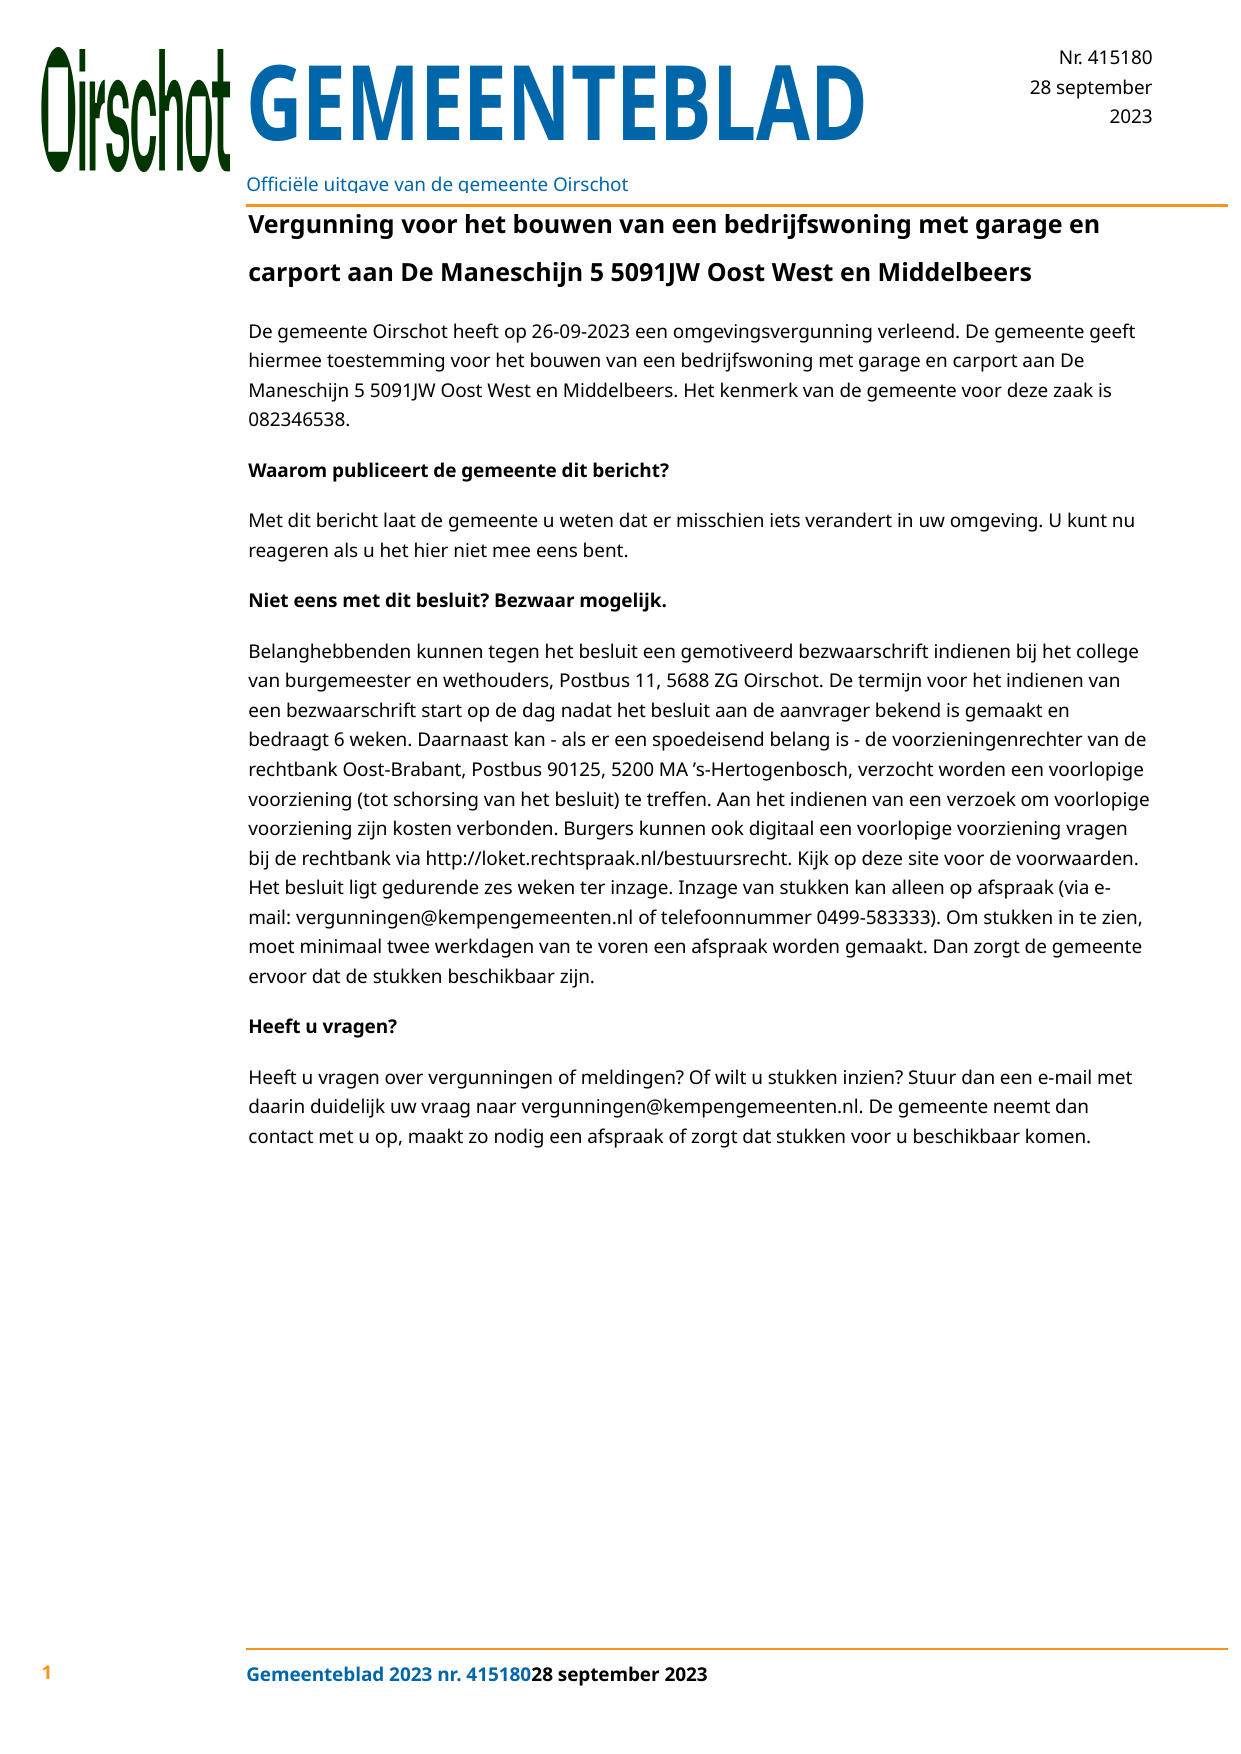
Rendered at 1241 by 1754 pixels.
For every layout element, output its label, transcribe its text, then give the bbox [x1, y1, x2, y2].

text Heeft u vragen over vergunningen of meldingen? Of wilt u stukken inzien? Stuur dan een e-mail met daarin duidelijk uw vraag naar vergunningen@kempengemeenten.nl. De gemeente neemt dan contact met u op, maakt zo nodig een afspraak of zorgt dat stukken voor u beschikbaar komen. [248, 1064, 1152, 1149]
text Belanghebbenden kunnen tegen het besluit een gemotiveerd bezwaarschrift indienen bij het college van burgemeester en wethouders, Postbus 11, 5688 ZG Oirschot. De termijn voor het indienen van een bezwaarschrift start op de dag nadat het besluit aan de aanvrager bekend is gemaakt en bedraagt 6 weken. Daarnaast kan - als er een spoedeisend belang is - de voorzieningenrechter van de rechtbank Oost-Brabant, Postbus 90125, 5200 MA ’s-Hertogenbosch, verzocht worden een voorlopige voorziening (tot schorsing van het besluit) te treffen. Aan het indienen van een verzoek om voorlopige voorziening zijn kosten verbonden. Burgers kunnen ook digitaal een voorlopige voorziening vragen bij de rechtbank via http://loket.rechtspraak.nl/bestuursrecht. Kijk op deze site voor de voorwaarden. Het besluit ligt gedurende zes weken ter inzage. Inzage van stukken kan alleen op afspraak (via e-mail: vergunningen@kempengemeenten.nl of telefoonnummer 0499-583333). Om stukken in te zien, moet minimaal twee werkdagen van te voren een afspraak worden gemaakt. Dan zorgt de gemeente ervoor dat de stukken beschikbaar zijn. [248, 638, 1152, 989]
text Vergunning voor het bouwen van een bedrijfswoning met garage en carport aan De Maneschijn 5 5091JW Oost West en Middelbeers [248, 207, 1152, 288]
text Heeft u vragen? [248, 1014, 1152, 1039]
text De gemeente Oirschot heeft op 26-09-2023 een omgevingsvergunning verleend. De gemeente geeft hiermee toestemming voor het bouwen van een bedrijfswoning met garage en carport aan De Maneschijn 5 5091JW Oost West en Middelbeers. Het kenmerk van de gemeente voor deze zaak is 082346538. [248, 318, 1152, 432]
text Niet eens met dit besluit? Bezwaar mogelijk. [248, 587, 1152, 613]
picture [41, 47, 231, 172]
text Met dit bericht laat de gemeente u weten dat er misschien iets verandert in uw omgeving. U kunt nu reageren als u het hier niet mee eens bent. [248, 507, 1152, 563]
text Waarom publiceert de gemeente dit bericht? [248, 457, 1152, 483]
